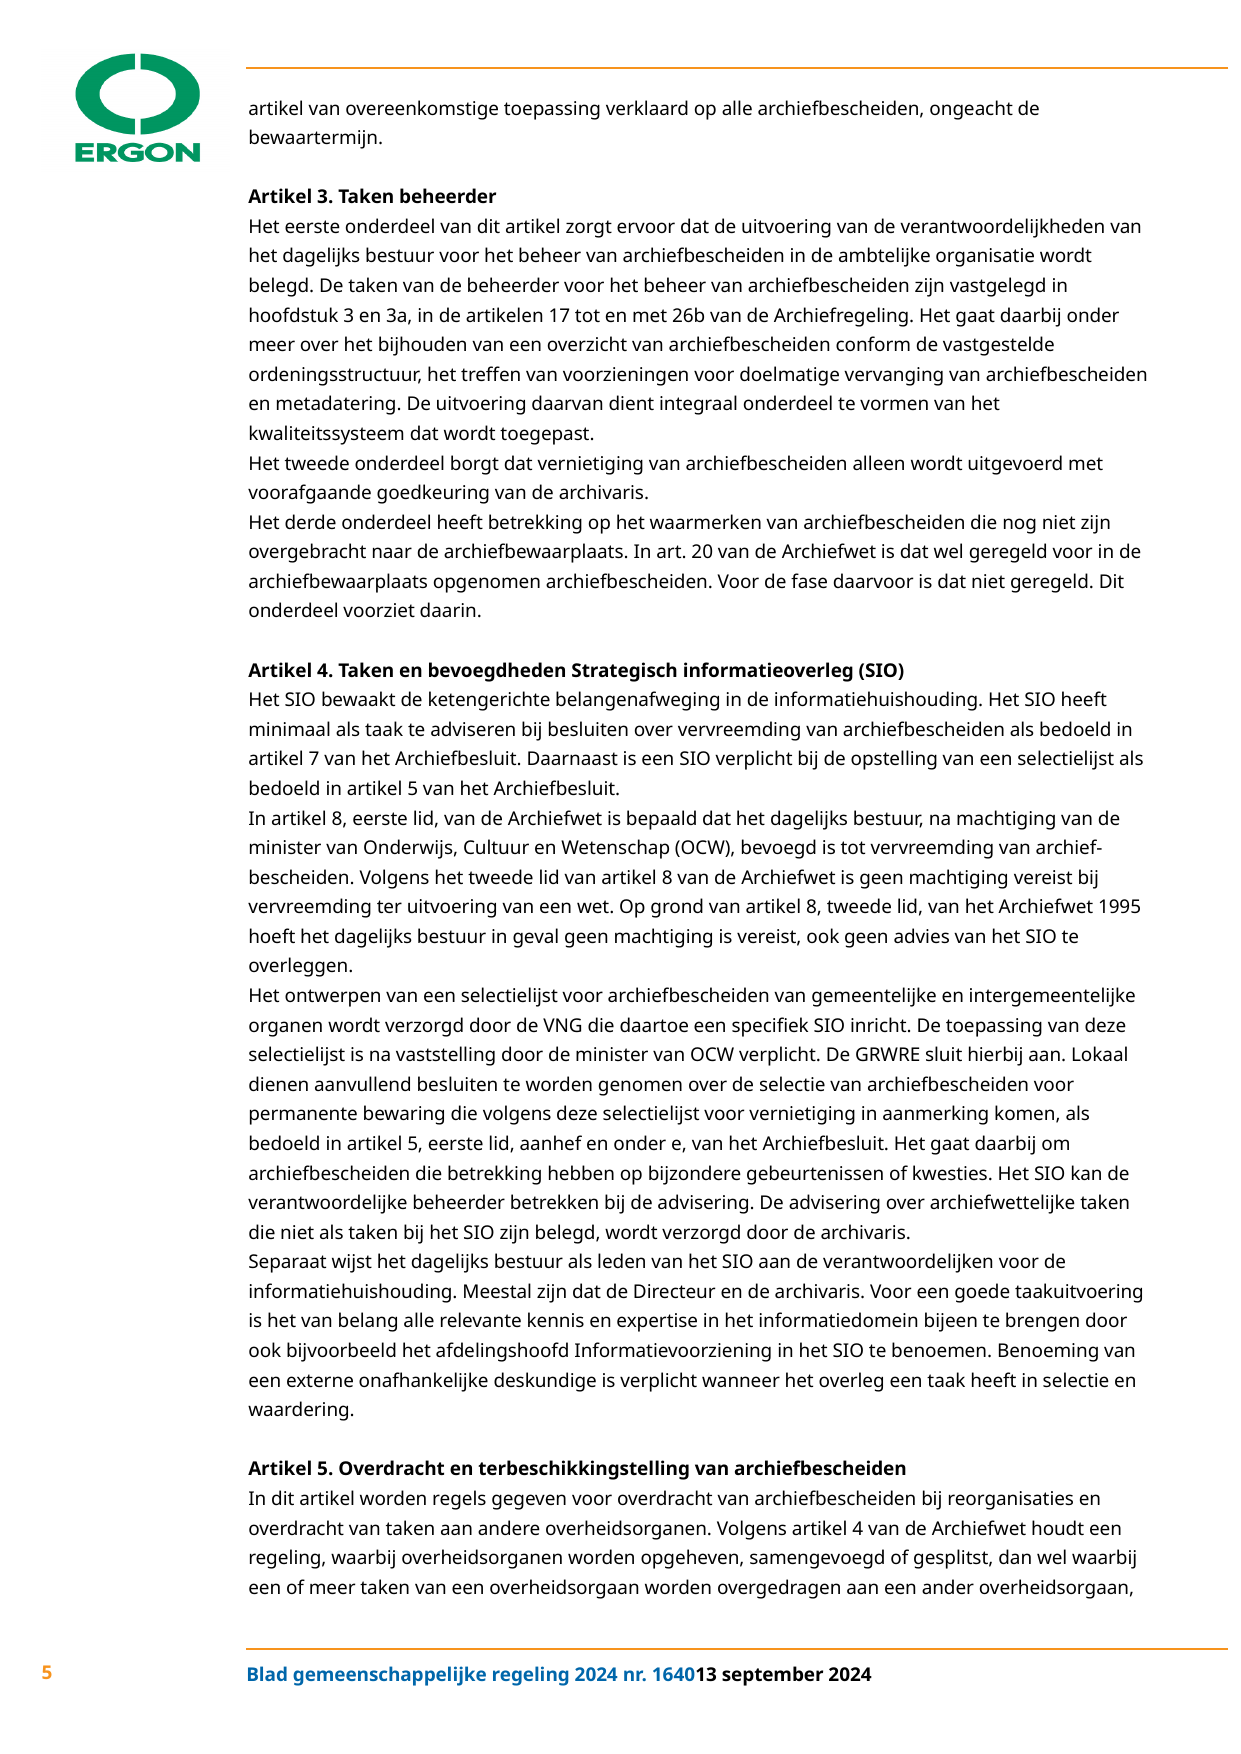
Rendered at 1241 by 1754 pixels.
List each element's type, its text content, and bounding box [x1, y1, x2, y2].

text In artikel 8, eerste lid, van de Archiefwet is bepaald dat het dagelijks bestuur, na machtiging van de minister van Onderwijs, Cultuur en Wetenschap (OCW), bevoegd is tot vervreemding van archief-bescheiden. Volgens het tweede lid van artikel 8 van de Archiefwet is geen machtiging vereist bij vervreemding ter uitvoering van een wet. Op grond van artikel 8, tweede lid, van het Archiefwet 1995 hoeft het dagelijks bestuur in geval geen machtiging is vereist, ook geen advies van het SIO te overleggen. [248, 805, 1152, 978]
text Het ontwerpen van een selectielijst voor archiefbescheiden van gemeentelijke en intergemeentelijke organen wordt verzorgd door de VNG die daartoe een specifiek SIO inricht. De toepassing van deze selectielijst is na vaststelling door de minister van OCW verplicht. De GRWRE sluit hierbij aan. Lokaal dienen aanvullend besluiten te worden genomen over de selectie van archiefbescheiden voor permanente bewaring die volgens deze selectielijst voor vernietiging in aanmerking komen, als bedoeld in artikel 5, eerste lid, aanhef en onder e, van het Archiefbesluit. Het gaat daarbij om archiefbescheiden die betrekking hebben op bijzondere gebeurtenissen of kwesties. Het SIO kan de verantwoordelijke beheerder betrekken bij de advisering. De advisering over archiefwettelijke taken die niet als taken bij het SIO zijn belegd, wordt verzorgd door de archivaris. [248, 982, 1152, 1245]
text Het SIO bewaakt de ketengerichte belangenafweging in de informatiehuishouding. Het SIO heeft minimaal als taak te adviseren bij besluiten over vervreemding van archiefbescheiden als bedoeld in artikel 7 van het Archiefbesluit. Daarnaast is een SIO verplicht bij de opstelling van een selectielijst als bedoeld in artikel 5 van het Archiefbesluit. [248, 686, 1152, 801]
text Het tweede onderdeel borgt dat vernietiging van archiefbescheiden alleen wordt uitgevoerd met voorafgaande goedkeuring van de archivaris. [248, 450, 1152, 505]
text Het eerste onderdeel van dit artikel zorgt ervoor dat de uitvoering van de verantwoordelijkheden van het dagelijks bestuur voor het beheer van archiefbescheiden in de ambtelijke organisatie wordt belegd. De taken van de beheerder voor het beheer van archiefbescheiden zijn vastgelegd in hoofdstuk 3 en 3a, in de artikelen 17 tot en met 26b van de Archiefregeling. Het gaat daarbij onder meer over het bijhouden van een overzicht van archiefbescheiden conform de vastgestelde ordeningsstructuur, het treffen van voorzieningen voor doelmatige vervanging van archiefbescheiden en metadatering. De uitvoering daarvan dient integraal onderdeel te vormen van het kwaliteitssysteem dat wordt toegepast. [248, 213, 1152, 446]
text artikel van overeenkomstige toepassing verklaard op alle archiefbescheiden, ongeacht de bewaartermijn. [248, 95, 1152, 150]
text Separaat wijst het dagelijks bestuur als leden van het SIO aan de verantwoordelijken voor de informatiehuishouding. Meestal zijn dat de Directeur en de archivaris. Voor een goede taakuitvoering is het van belang alle relevante kennis en expertise in het informatiedomein bijeen te brengen door ook bijvoorbeeld het afdelingshoofd Informatievoorziening in het SIO te benoemen. Benoeming van een externe onafhankelijke deskundige is verplicht wanneer het overleg een taak heeft in selectie en waardering. [248, 1248, 1152, 1422]
picture [41, 47, 231, 172]
text In dit artikel worden regels gegeven voor overdracht van archiefbescheiden bij reorganisaties en overdracht van taken aan andere overheidsorganen. Volgens artikel 4 van de Archiefwet houdt een regeling, waarbij overheidsorganen worden opgeheven, samengevoegd of gesplitst, dan wel waarbij een of meer taken van een overheidsorgaan worden overgedragen aan een ander overheidsorgaan, [248, 1485, 1152, 1600]
text Artikel 4. Taken en bevoegdheden Strategisch informatieoverleg (SIO) [248, 657, 1152, 683]
text Artikel 5. Overdracht en terbeschikkingstelling van archiefbescheiden [248, 1456, 1152, 1481]
text Het derde onderdeel heeft betrekking op het waarmerken van archiefbescheiden die nog niet zijn overgebracht naar de archiefbewaarplaats. In art. 20 van de Archiefwet is dat wel geregeld voor in de archiefbewaarplaats opgenomen archiefbescheiden. Voor de fase daarvoor is dat niet geregeld. Dit onderdeel voorziet daarin. [248, 509, 1152, 623]
text Artikel 3. Taken beheerder [248, 183, 1152, 209]
